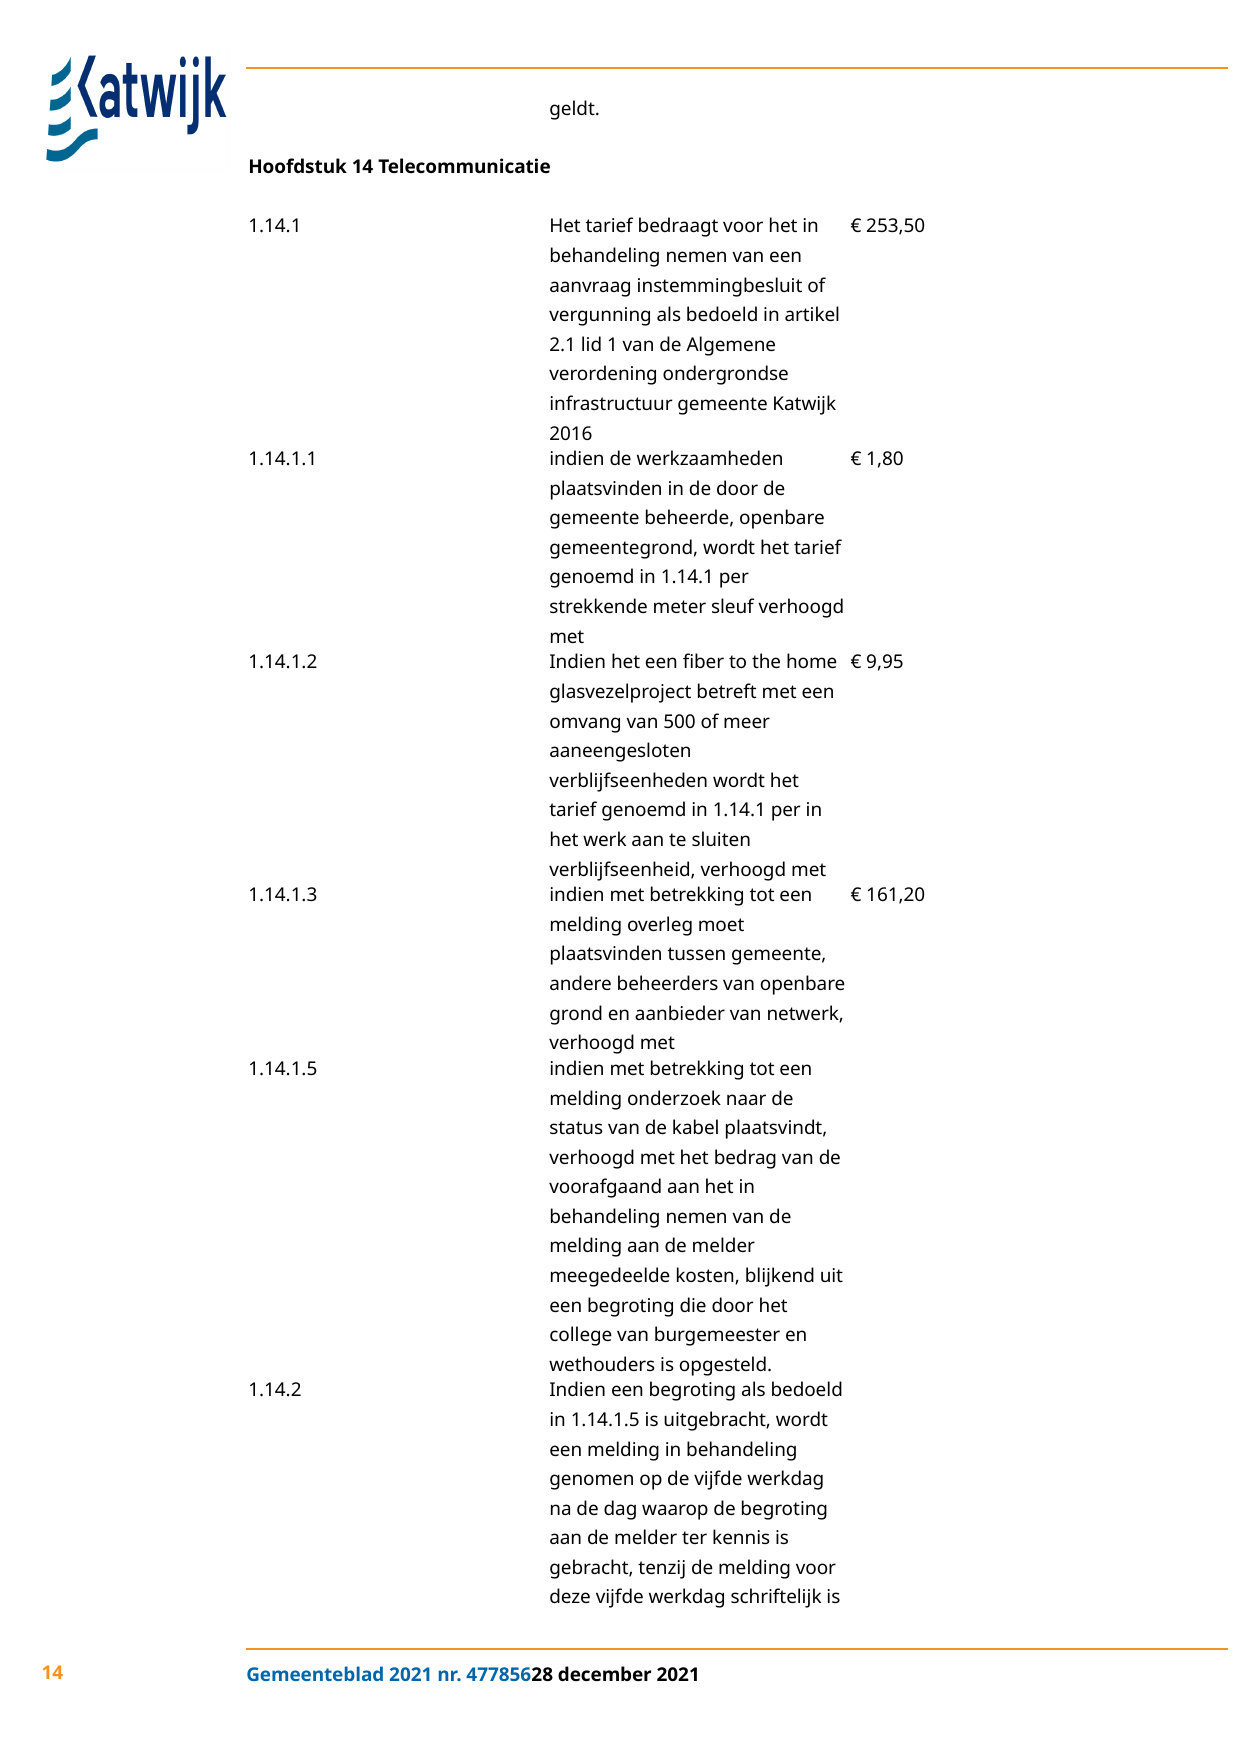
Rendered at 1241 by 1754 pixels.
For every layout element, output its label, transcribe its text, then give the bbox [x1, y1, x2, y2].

picture [41, 47, 231, 172]
table_cell geldt. [549, 95, 850, 121]
table_cell 1.14.2 [248, 1377, 549, 1609]
table_cell [248, 95, 549, 121]
table_cell 1.14.1.2 [248, 649, 549, 881]
table_cell indien de werkzaamheden plaatsvinden in de door de gemeente beheerde, openbare gemeentegrond, wordt het tarief genoemd in 1.14.1 per strekkende meter sleuf verhoogd met [549, 445, 850, 649]
table_cell [850, 1377, 1152, 1609]
table_header Het tarief bedraagt voor het in behandeling nemen van een aanvraag instemmingbesluit of vergunning als bedoeld in artikel 2.1 lid 1 van de Algemene verordening ondergrondse infrastructuur gemeente Katwijk 2016 [549, 213, 850, 445]
table_cell indien met betrekking tot een melding overleg moet plaatsvinden tussen gemeente, andere beheerders van openbare grond en aanbieder van netwerk, verhoogd met [549, 881, 850, 1055]
table_cell 1.14.1.1 [248, 445, 549, 649]
table_header € 253,50 [850, 213, 1152, 445]
table_cell indien met betrekking tot een melding onderzoek naar de status van de kabel plaatsvindt, verhoogd met het bedrag van de voorafgaand aan het in behandeling nemen van de melding aan de melder meegedeelde kosten, blijkend uit een begroting die door het college van burgemeester en wethouders is opgesteld. [549, 1055, 850, 1377]
table_cell € 9,95 [850, 649, 1152, 881]
table_cell Indien een begroting als bedoeld in 1.14.1.5 is uitgebracht, wordt een melding in behandeling genomen op de vijfde werkdag na de dag waarop de begroting aan de melder ter kennis is gebracht, tenzij de melding voor deze vijfde werkdag schriftelijk is [549, 1377, 850, 1609]
table_cell € 1,80 [850, 445, 1152, 649]
table_cell 1.14.1.5 [248, 1055, 549, 1377]
table_cell 1.14.1.3 [248, 881, 549, 1055]
table_header 1.14.1 [248, 213, 549, 445]
table_cell [850, 95, 1152, 121]
table_cell € 161,20 [850, 881, 1152, 1055]
table_cell [850, 1055, 1152, 1377]
text Hoofdstuk 14 Telecommunicatie [248, 153, 1152, 179]
table_cell Indien het een fiber to the home glasvezelproject betreft met een omvang van 500 of meer aaneengesloten verblijfseenheden wordt het tarief genoemd in 1.14.1 per in het werk aan te sluiten verblijfseenheid, verhoogd met [549, 649, 850, 881]
